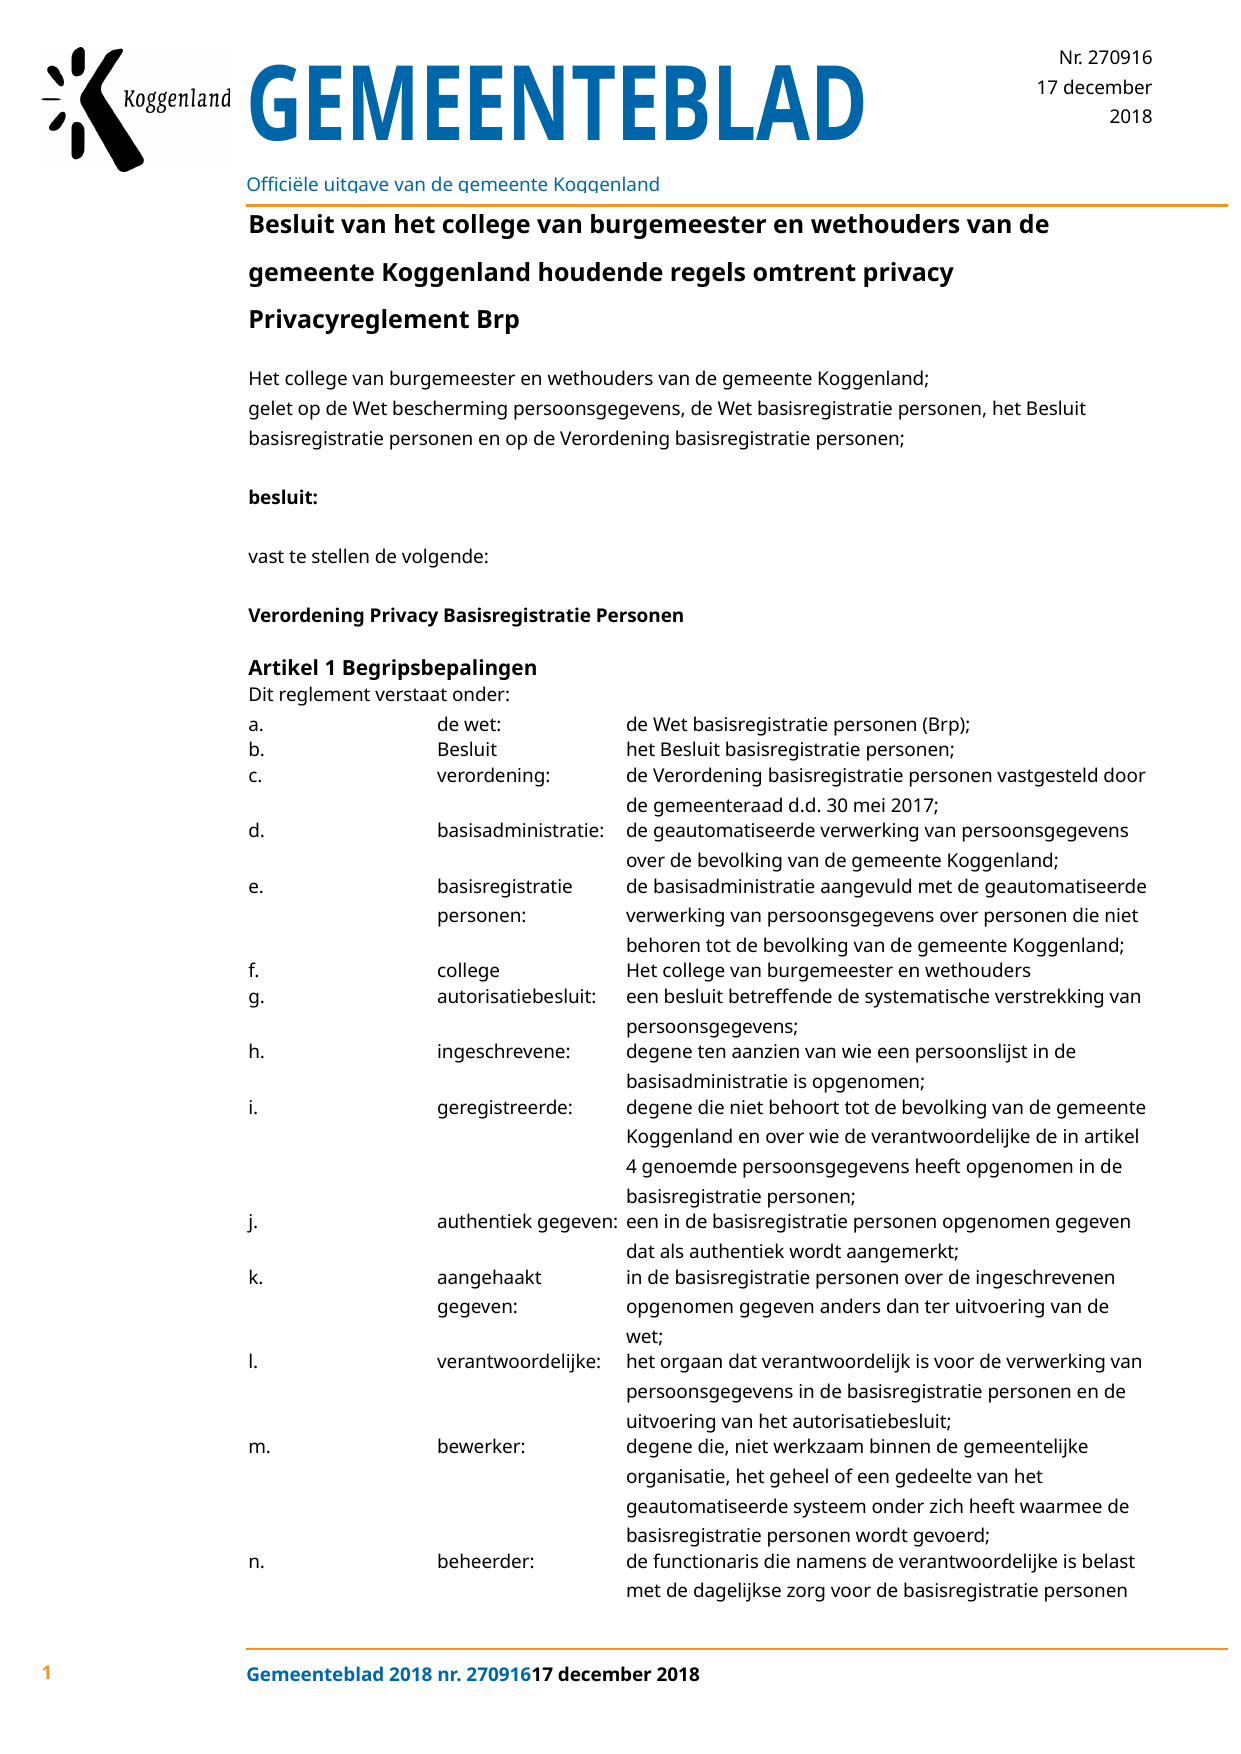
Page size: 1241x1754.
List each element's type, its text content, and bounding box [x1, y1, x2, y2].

table_cell n. [248, 1548, 437, 1603]
picture [41, 47, 231, 172]
table_cell e. [248, 873, 437, 958]
table_cell authentiek gegeven: [437, 1209, 626, 1264]
text vast te stellen de volgende: [248, 543, 1152, 569]
table_cell basisadministratie: [437, 818, 626, 873]
text Dit reglement verstaat onder: [248, 681, 1152, 707]
table_cell h. [248, 1039, 437, 1094]
table_cell het Besluit basisregistratie personen; [626, 736, 1152, 762]
table_cell geregistreerde: [437, 1094, 626, 1208]
table_header de Wet basisregistratie personen (Brp); [626, 711, 1152, 736]
table_cell een besluit betreffende de systematische verstrekking van persoonsgegevens; [626, 984, 1152, 1039]
table_cell Besluit [437, 736, 626, 762]
table_cell bewerker: [437, 1434, 626, 1548]
table_cell c. [248, 762, 437, 817]
text Besluit van het college van burgemeester en wethouders van de gemeente Koggenland houdende regels omtrent privacy Privacyreglement Brp [248, 207, 1152, 336]
table_cell een in de basisregistratie personen opgenomen gegeven dat als authentiek wordt aangemerkt; [626, 1209, 1152, 1264]
table_cell g. [248, 984, 437, 1039]
table_cell verordening: [437, 762, 626, 817]
table_cell Het college van burgemeester en wethouders [626, 958, 1152, 983]
table_cell f. [248, 958, 437, 983]
text besluit: [248, 484, 1152, 509]
table_cell basisregistratie personen: [437, 873, 626, 958]
table_cell college [437, 958, 626, 983]
table_cell b. [248, 736, 437, 762]
table_cell het orgaan dat verantwoordelijk is voor de verwerking van persoonsgegevens in de basisregistratie personen en de uitvoering van het autorisatiebesluit; [626, 1349, 1152, 1434]
table_cell de functionaris die namens de verantwoordelijke is belast met de dagelijkse zorg voor de basisregistratie personen [626, 1548, 1152, 1603]
table_cell aangehaakt gegeven: [437, 1264, 626, 1349]
table_header de wet: [437, 711, 626, 736]
table_cell de Verordening basisregistratie personen vastgesteld door de gemeenteraad d.d. 30 mei 2017; [626, 762, 1152, 817]
table_cell degene die niet behoort tot de bevolking van de gemeente Koggenland en over wie de verantwoordelijke de in artikel 4 genoemde persoonsgegevens heeft opgenomen in de basisregistratie personen; [626, 1094, 1152, 1208]
table_cell de basisadministratie aangevuld met de geautomatiseerde verwerking van persoonsgegevens over personen die niet behoren tot de bevolking van de gemeente Koggenland; [626, 873, 1152, 958]
text Het college van burgemeester en wethouders van de gemeente Koggenland; [248, 366, 1152, 391]
table_cell d. [248, 818, 437, 873]
table_cell autorisatiebesluit: [437, 984, 626, 1039]
table_cell de geautomatiseerde verwerking van persoonsgegevens over de bevolking van de gemeente Koggenland; [626, 818, 1152, 873]
table_cell i. [248, 1094, 437, 1208]
table_cell degene die, niet werkzaam binnen de gemeentelijke organisatie, het geheel of een gedeelte van het geautomatiseerde systeem onder zich heeft waarmee de basisregistratie personen wordt gevoerd; [626, 1434, 1152, 1548]
table_cell ingeschrevene: [437, 1039, 626, 1094]
table_cell j. [248, 1209, 437, 1264]
table_cell in de basisregistratie personen over de ingeschrevenen opgenomen gegeven anders dan ter uitvoering van de wet; [626, 1264, 1152, 1349]
table_cell l. [248, 1349, 437, 1434]
text Verordening Privacy Basisregistratie Personen [248, 602, 1152, 628]
table_cell degene ten aanzien van wie een persoonslijst in de basisadministratie is opgenomen; [626, 1039, 1152, 1094]
table_cell k. [248, 1264, 437, 1349]
table_cell beheerder: [437, 1548, 626, 1603]
table_cell verantwoordelijke: [437, 1349, 626, 1434]
text gelet op de Wet bescherming persoonsgegevens, de Wet basisregistratie personen, het Besluit basisregistratie personen en op de Verordening basisregistratie personen; [248, 395, 1152, 450]
table_header a. [248, 711, 437, 736]
text Artikel 1 Begripsbepalingen [248, 653, 1152, 681]
table_cell m. [248, 1434, 437, 1548]
